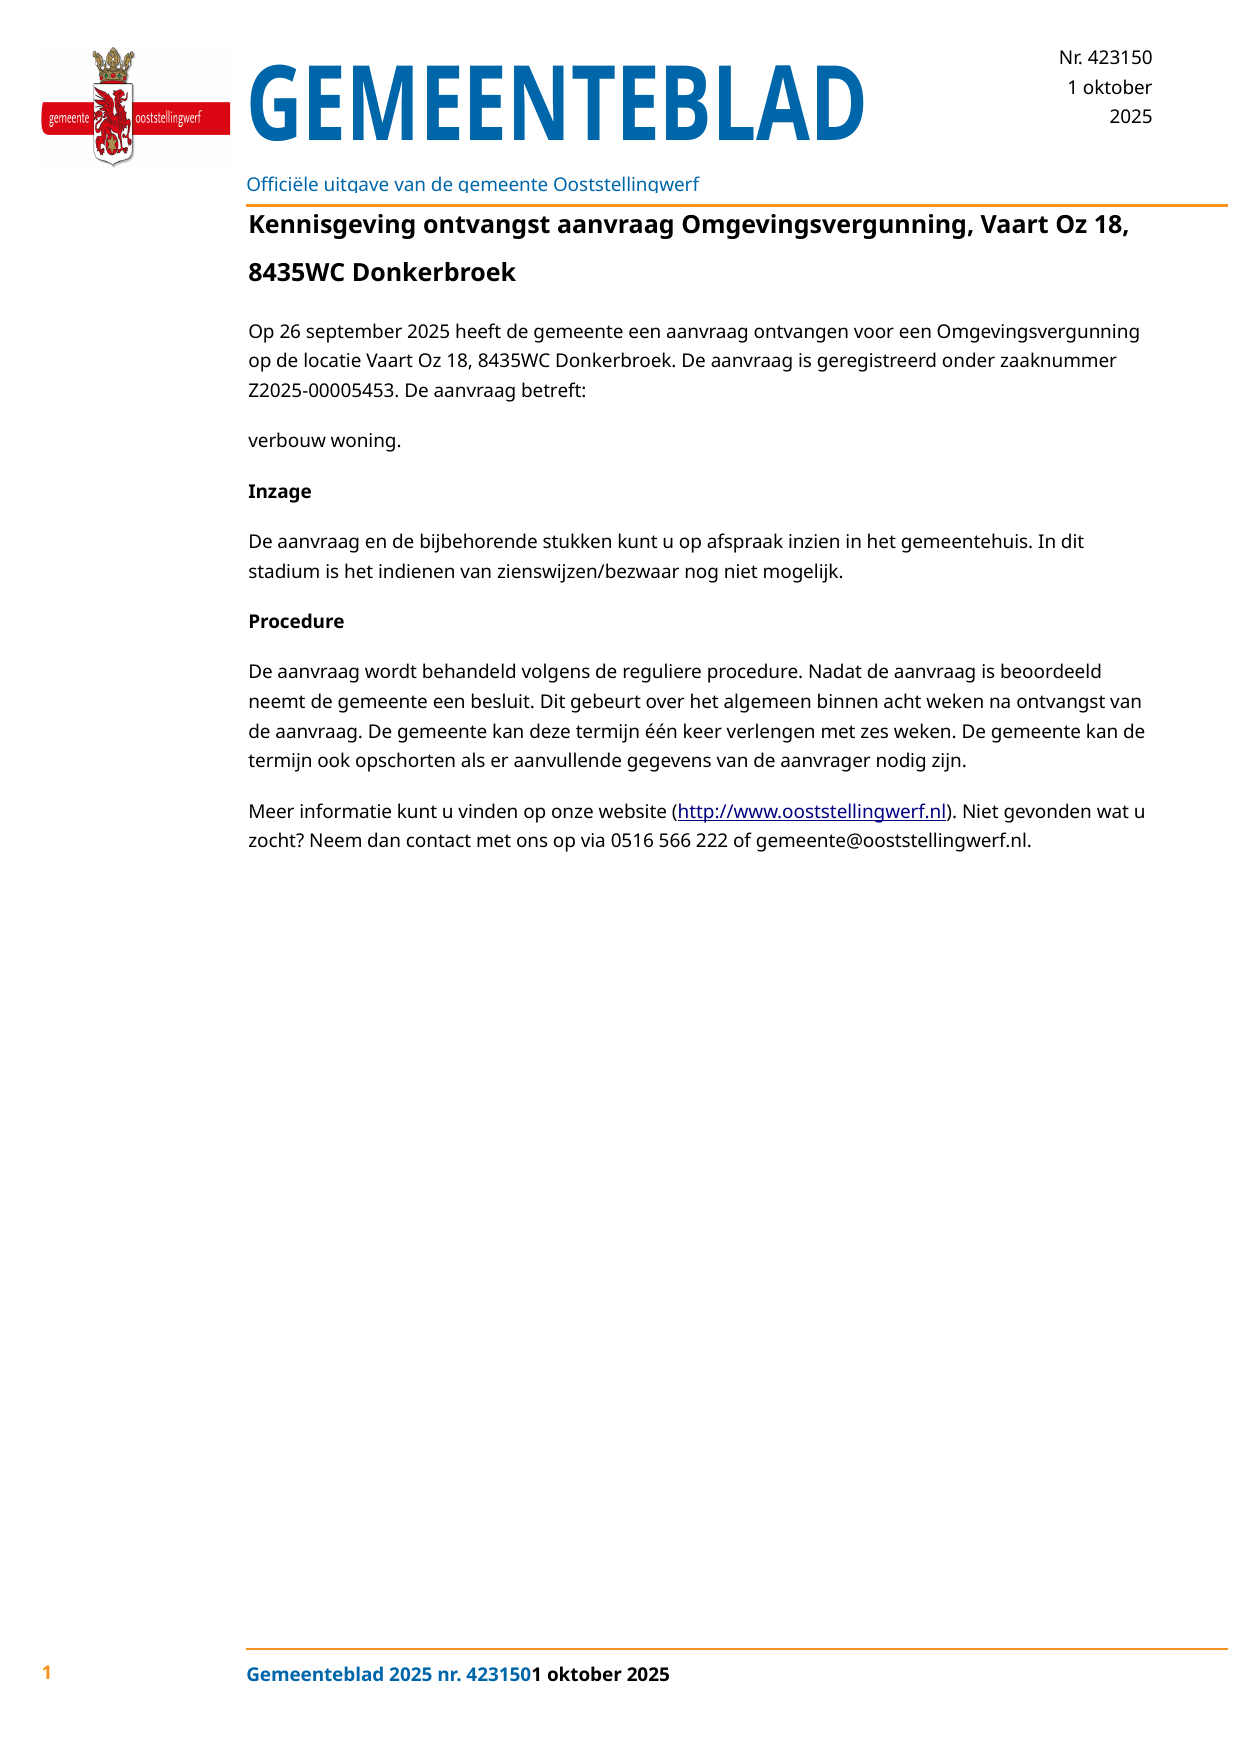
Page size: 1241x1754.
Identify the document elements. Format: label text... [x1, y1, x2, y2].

text Inzage [248, 478, 1152, 504]
text verbouw woning. [248, 427, 1152, 453]
picture [41, 47, 231, 172]
text Op 26 september 2025 heeft de gemeente een aanvraag ontvangen voor een Omgevingsvergunning op de locatie Vaart Oz 18, 8435WC Donkerbroek. De aanvraag is geregistreerd onder zaaknummer Z2025-00005453. De aanvraag betreft: [248, 318, 1152, 403]
text Meer informatie kunt u vinden op onze website (http://www.ooststellingwerf.nl). Niet gevonden wat u zocht? Neem dan contact met ons op via 0516 566 222 of gemeente@ooststellingwerf.nl. [248, 798, 1152, 853]
text Procedure [248, 608, 1152, 634]
text De aanvraag wordt behandeld volgens de reguliere procedure. Nadat de aanvraag is beoordeeld neemt de gemeente een besluit. Dit gebeurt over het algemeen binnen acht weken na ontvangst van de aanvraag. De gemeente kan deze termijn één keer verlengen met zes weken. De gemeente kan de termijn ook opschorten als er aanvullende gegevens van de aanvrager nodig zijn. [248, 659, 1152, 773]
text Kennisgeving ontvangst aanvraag Omgevingsvergunning, Vaart Oz 18, 8435WC Donkerbroek [248, 207, 1152, 288]
text De aanvraag en de bijbehorende stukken kunt u op afspraak inzien in het gemeentehuis. In dit stadium is het indienen van zienswijzen/bezwaar nog niet mogelijk. [248, 528, 1152, 584]
